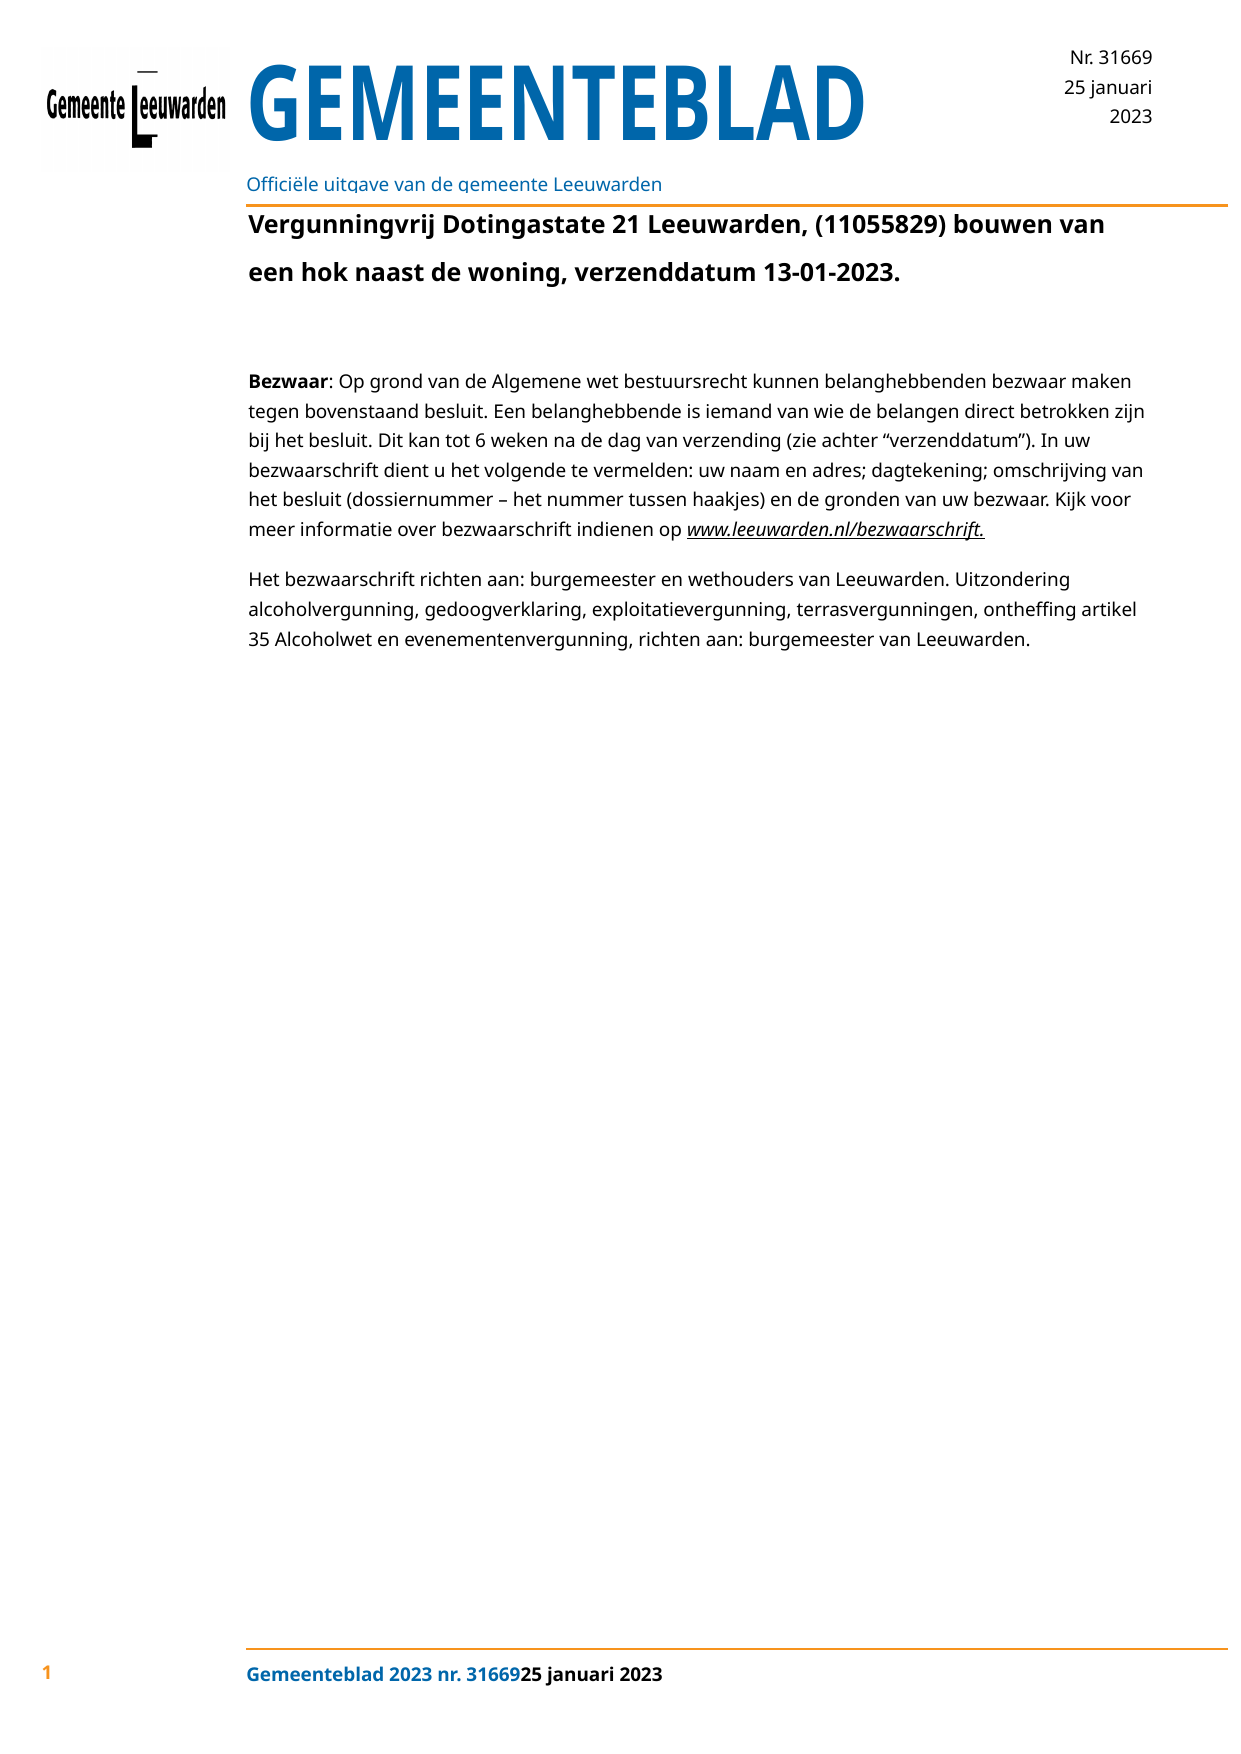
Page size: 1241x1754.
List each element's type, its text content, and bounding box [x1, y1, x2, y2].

text Vergunningvrij Dotingastate 21 Leeuwarden, (11055829) bouwen van een hok naast de woning, verzenddatum 13-01-2023. [248, 207, 1152, 288]
text Bezwaar: Op grond van de Algemene wet bestuursrecht kunnen belanghebbenden bezwaar maken tegen bovenstaand besluit. Een belanghebbende is iemand van wie de belangen direct betrokken zijn bij het besluit. Dit kan tot 6 weken na de dag van verzending (zie achter “verzenddatum”). In uw bezwaarschrift dient u het volgende te vermelden: uw naam en adres; dagtekening; omschrijving van het besluit (dossiernummer – het nummer tussen haakjes) en de gronden van uw bezwaar. Kijk voor meer informatie over bezwaarschrift indienen op www.leeuwarden.nl/bezwaarschrift. [248, 368, 1152, 542]
picture [41, 47, 231, 172]
text Het bezwaarschrift richten aan: burgemeester en wethouders van Leeuwarden. Uitzondering alcoholvergunning, gedoogverklaring, exploitatievergunning, terrasvergunningen, ontheffing artikel 35 Alcoholwet en evenementenvergunning, richten aan: burgemeester van Leeuwarden. [248, 567, 1152, 652]
